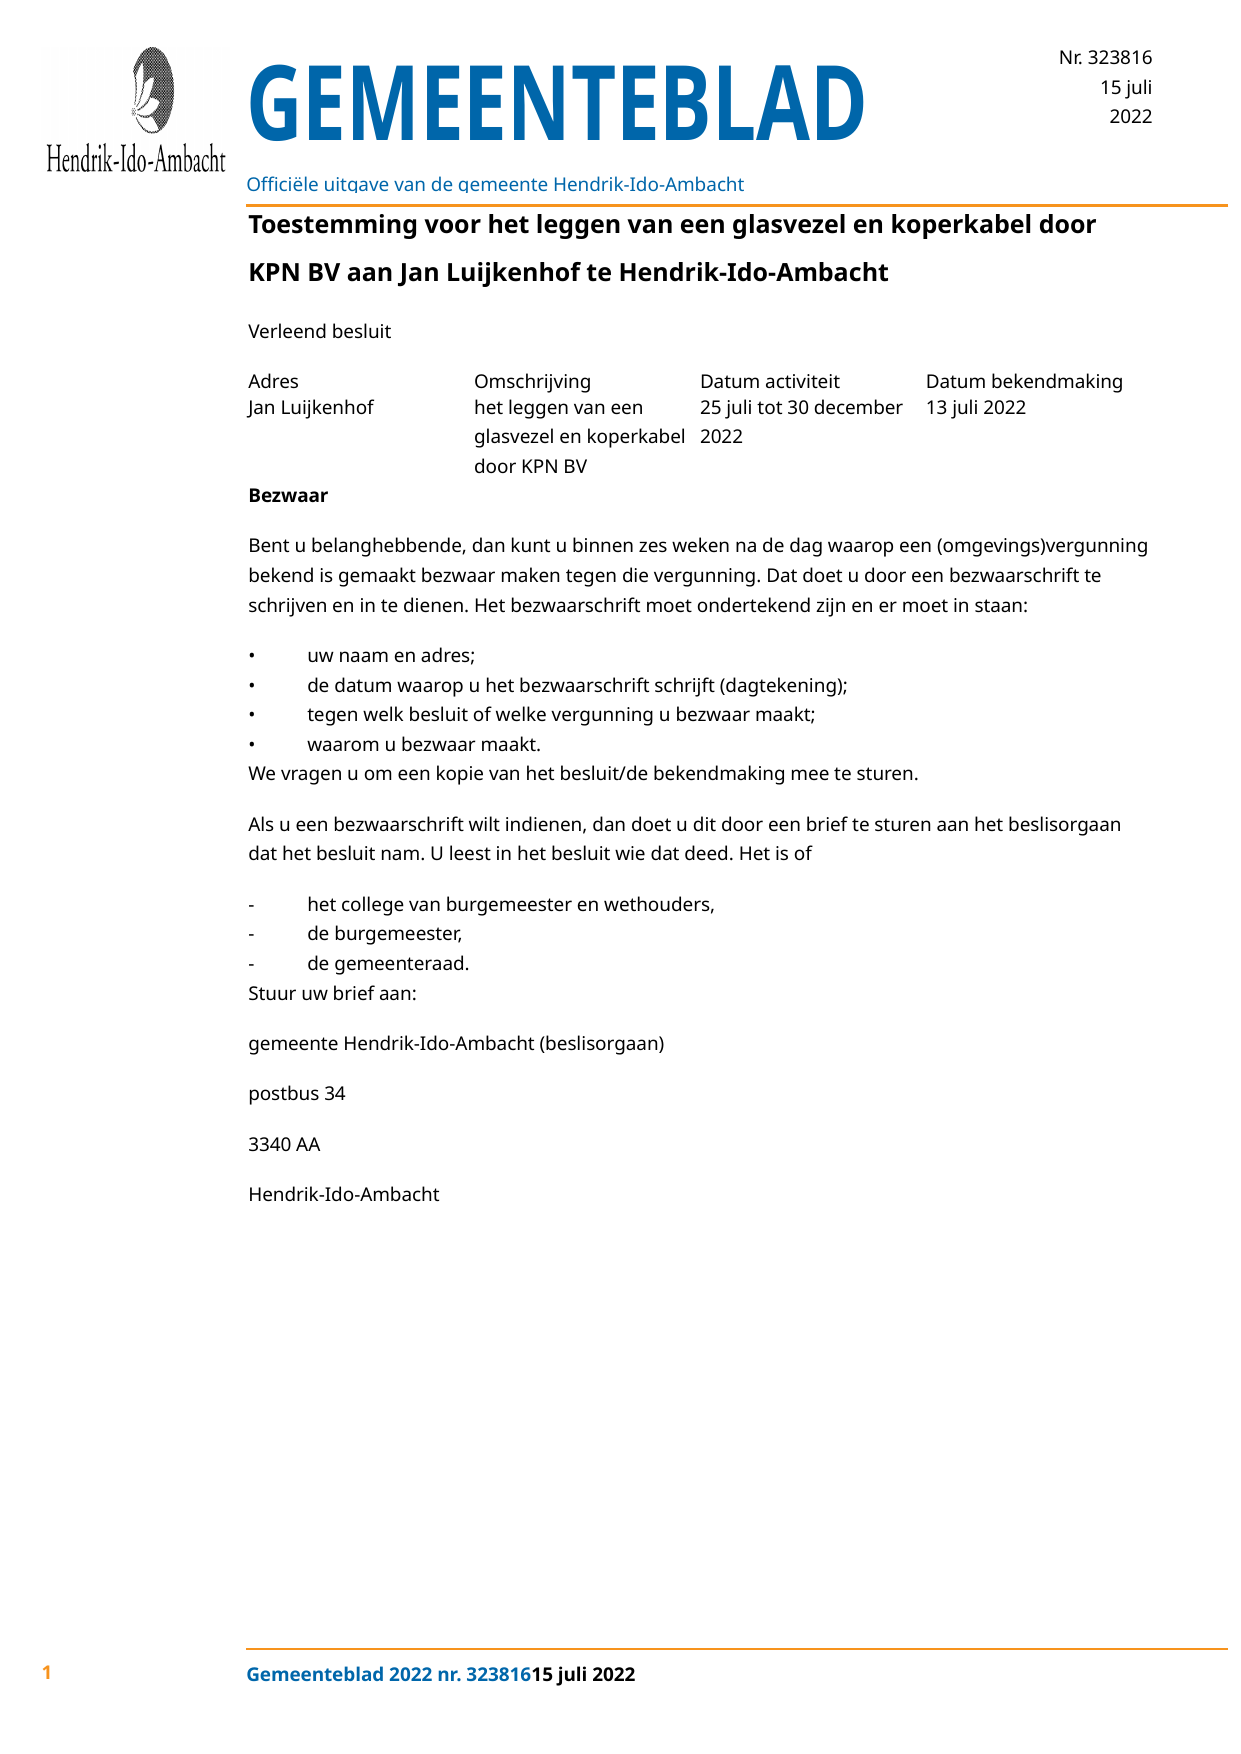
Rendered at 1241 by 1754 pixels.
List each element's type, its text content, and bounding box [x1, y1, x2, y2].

list tegen welk besluit of welke vergunning u bezwaar maakt; [248, 701, 1152, 727]
text Verleend besluit [248, 318, 1152, 344]
table_header Adres [248, 369, 474, 394]
text We vragen u om een kopie van het besluit/de bekendmaking mee te sturen. [248, 761, 1152, 786]
table_header Datum bekendmaking [926, 369, 1152, 394]
text postbus 34 [248, 1081, 1152, 1106]
text Hendrik-Ido-Ambacht [248, 1181, 1152, 1207]
text Als u een bezwaarschrift wilt indienen, dan doet u dit door een brief te sturen aan het beslisorgaan dat het besluit nam. U leest in het besluit wie dat deed. Het is of [248, 811, 1152, 866]
table_cell Jan Luijkenhof [248, 394, 474, 479]
text Stuur uw brief aan: [248, 980, 1152, 1006]
table_header Omschrijving [474, 369, 700, 394]
table_cell het leggen van een glasvezel en koperkabel door KPN BV [474, 394, 700, 479]
picture [41, 47, 231, 172]
list de datum waarop u het bezwaarschrift schrijft (dagtekening); [248, 672, 1152, 698]
text Bent u belanghebbende, dan kunt u binnen zes weken na de dag waarop een (omgevings)vergunning bekend is gemaakt bezwaar maken tegen die vergunning. Dat doet u door een bezwaarschrift te schrijven en in te dienen. Het bezwaarschrift moet ondertekend zijn en er moet in staan: [248, 533, 1152, 618]
list de burgemeester, [248, 921, 1152, 946]
text gemeente Hendrik-Ido-Ambacht (beslisorgaan) [248, 1030, 1152, 1056]
list uw naam en adres; [248, 642, 1152, 668]
list het college van burgemeester en wethouders, [248, 891, 1152, 917]
list de gemeenteraad. [248, 950, 1152, 976]
list waarom u bezwaar maakt. [248, 731, 1152, 757]
text Toestemming voor het leggen van een glasvezel en koperkabel door KPN BV aan Jan Luijkenhof te Hendrik-Ido-Ambacht [248, 207, 1152, 288]
table_cell 13 juli 2022 [926, 394, 1152, 479]
table_cell 25 juli tot 30 december 2022 [700, 394, 926, 479]
text Bezwaar [248, 482, 1152, 508]
text 3340 AA [248, 1131, 1152, 1157]
table_header Datum activiteit [700, 369, 926, 394]
